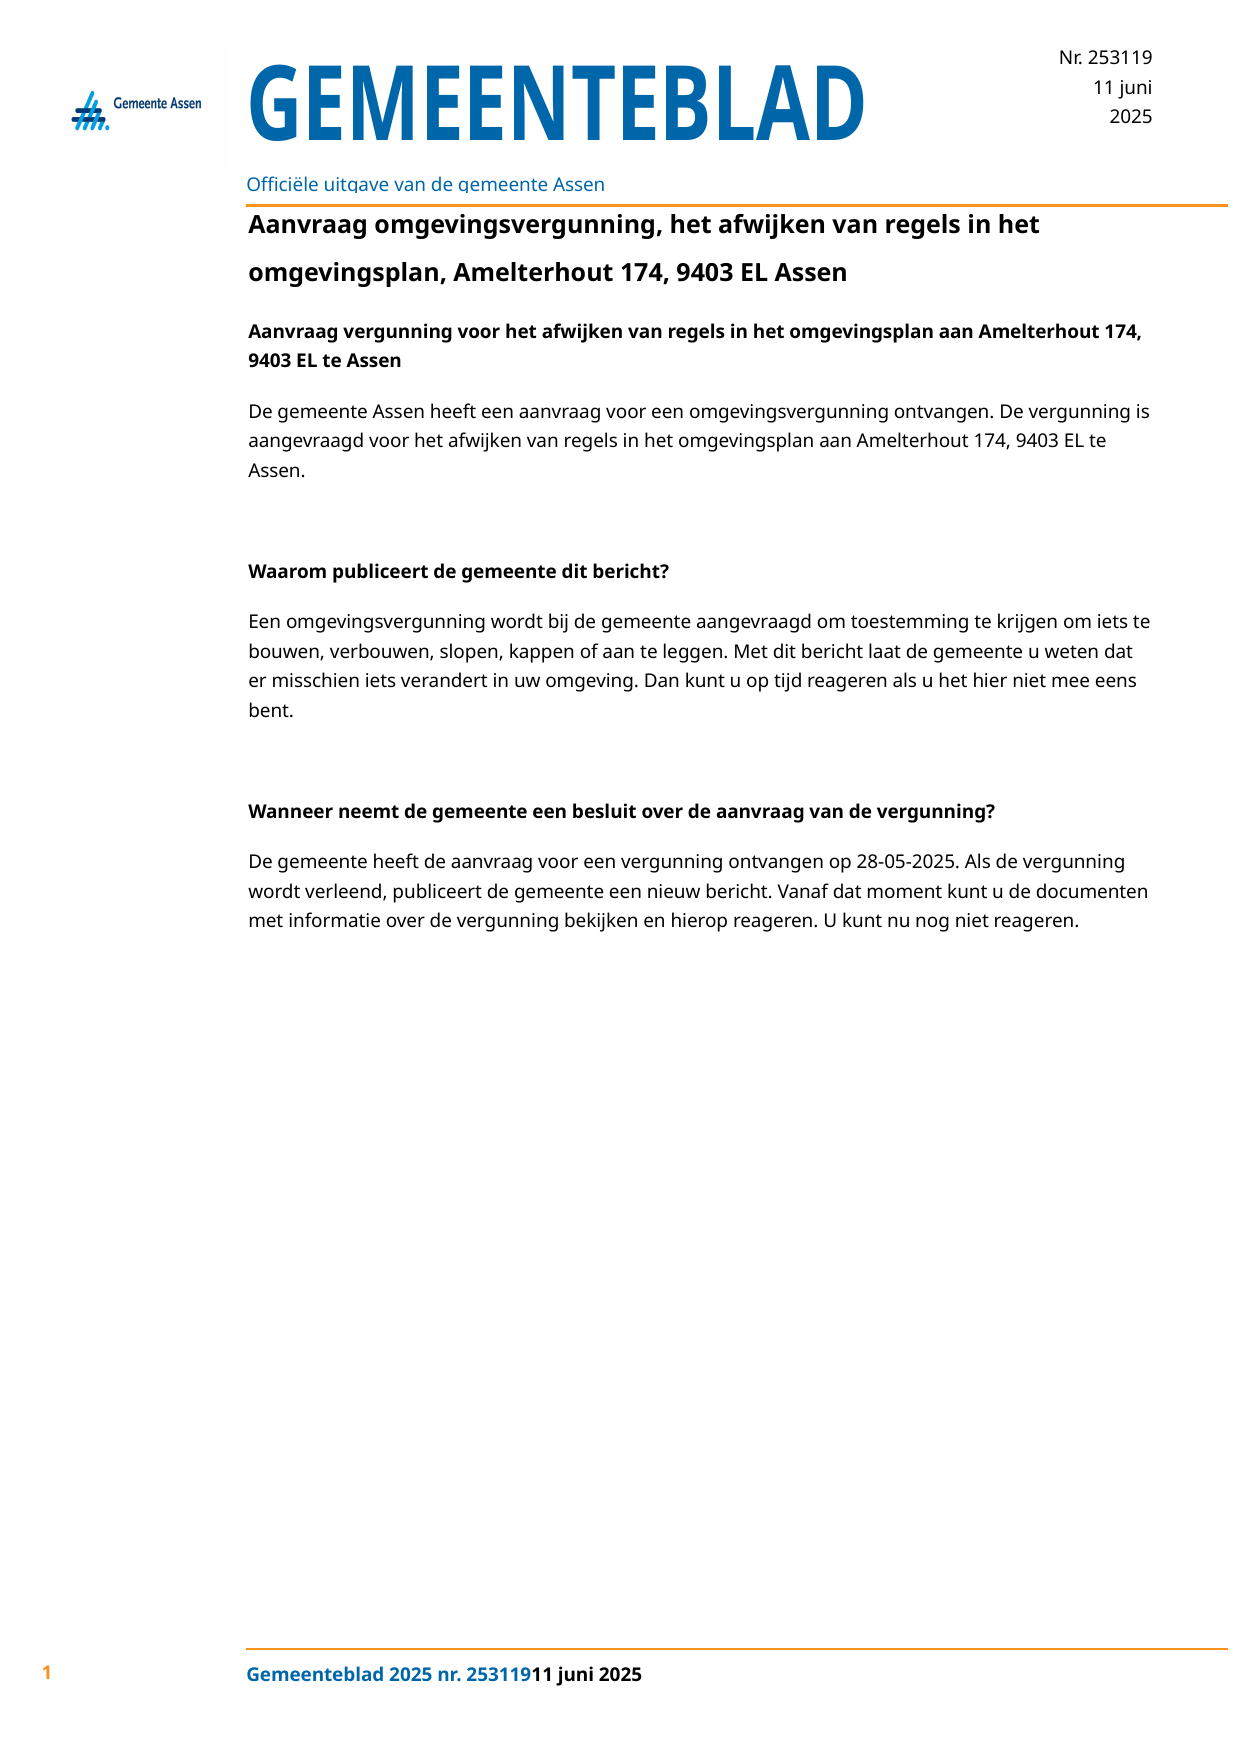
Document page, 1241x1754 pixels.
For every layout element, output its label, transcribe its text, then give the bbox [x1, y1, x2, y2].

text De gemeente Assen heeft een aanvraag voor een omgevingsvergunning ontvangen. De vergunning is aangevraagd voor het afwijken van regels in het omgevingsplan aan Amelterhout 174, 9403 EL te Assen. [248, 398, 1152, 483]
text Wanneer neemt de gemeente een besluit over de aanvraag van de vergunning? [248, 798, 1152, 824]
picture [41, 47, 231, 172]
text Een omgevingsvergunning wordt bij de gemeente aangevraagd om toestemming te krijgen om iets te bouwen, verbouwen, slopen, kappen of aan te leggen. Met dit bericht laat de gemeente u weten dat er misschien iets verandert in uw omgeving. Dan kunt u op tijd reageren als u het hier niet mee eens bent. [248, 608, 1152, 723]
text Aanvraag omgevingsvergunning, het afwijken van regels in het omgevingsplan, Amelterhout 174, 9403 EL Assen [248, 207, 1152, 288]
text De gemeente heeft de aanvraag voor een vergunning ontvangen op 28-05-2025. Als de vergunning wordt verleend, publiceert de gemeente een nieuw bericht. Vanaf dat moment kunt u de documenten met informatie over de vergunning bekijken en hierop reageren. U kunt nu nog niet reageren. [248, 848, 1152, 933]
text Aanvraag vergunning voor het afwijken van regels in het omgevingsplan aan Amelterhout 174, 9403 EL te Assen [248, 318, 1152, 373]
text Waarom publiceert de gemeente dit bericht? [248, 558, 1152, 584]
